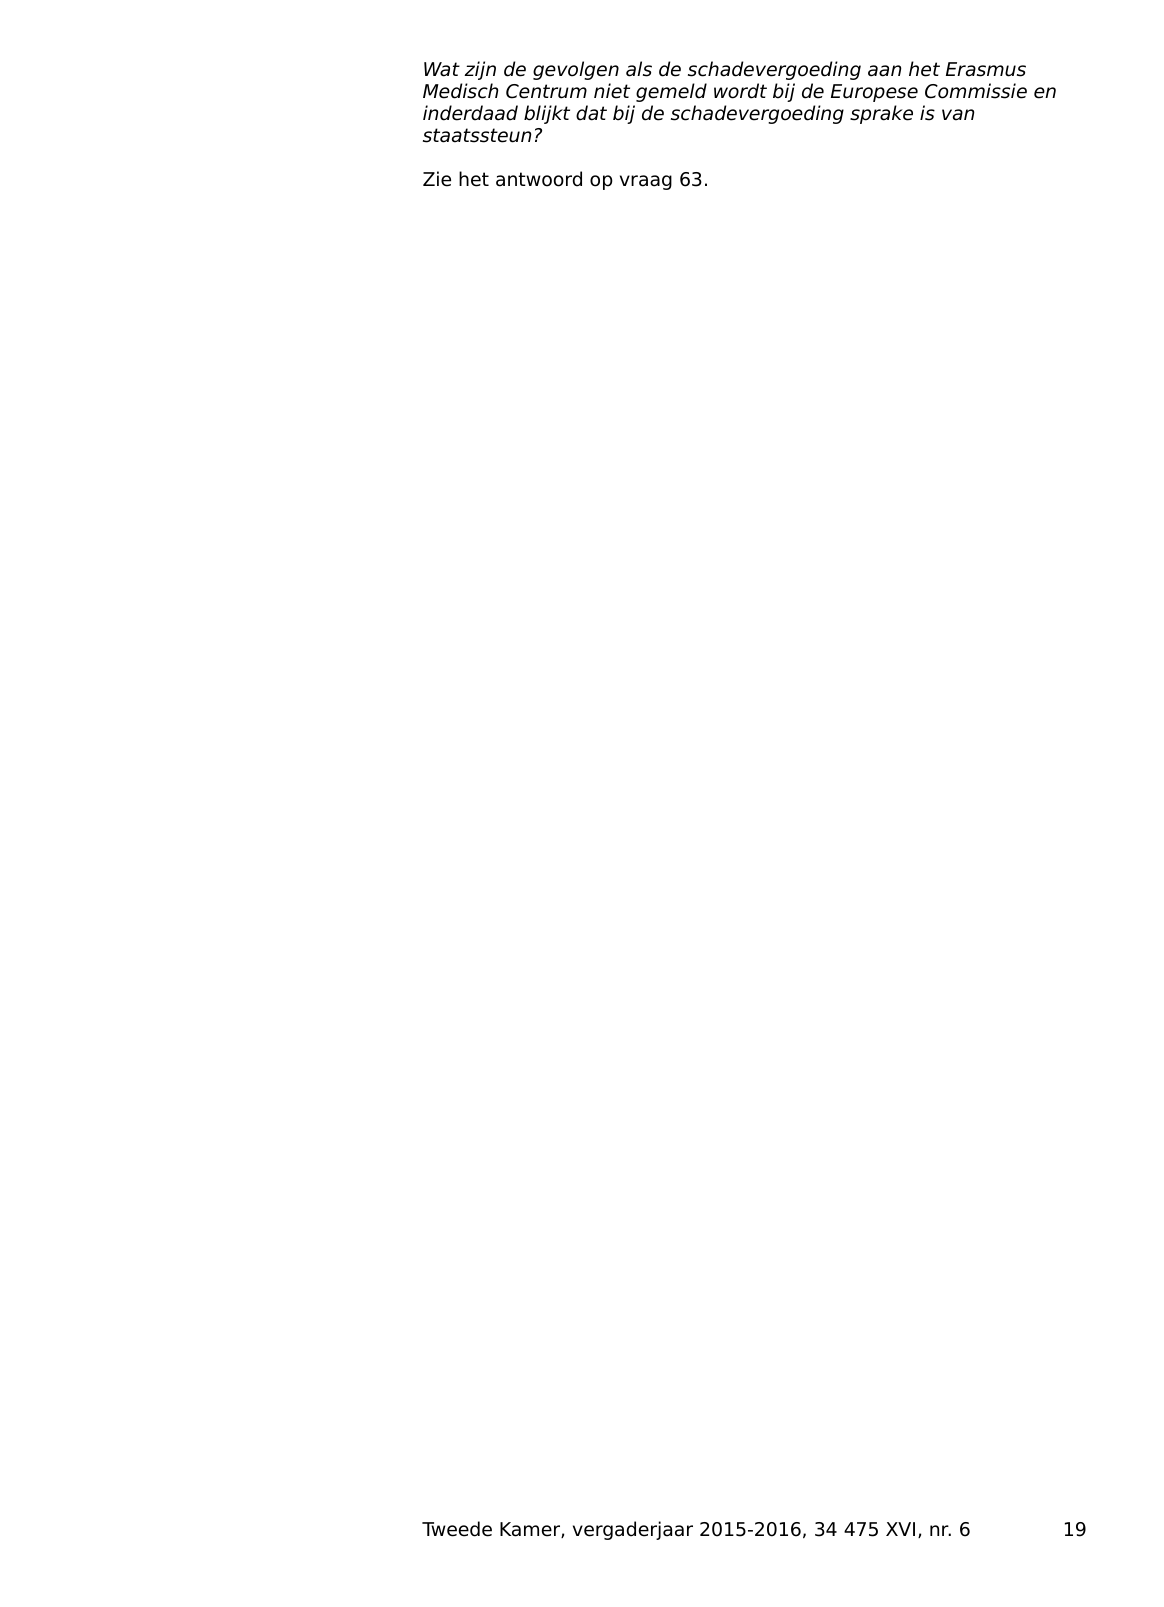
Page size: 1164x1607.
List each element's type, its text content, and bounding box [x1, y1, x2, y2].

text Wat zijn de gevolgen als de schadevergoeding aan het Erasmus Medisch Centrum niet gemeld wordt bij de Europese Commissie en inderdaad blijkt dat bij de schadevergoeding sprake is van staatssteun? [422, 59, 1087, 147]
text Zie het antwoord op vraag 63. [422, 169, 1087, 191]
